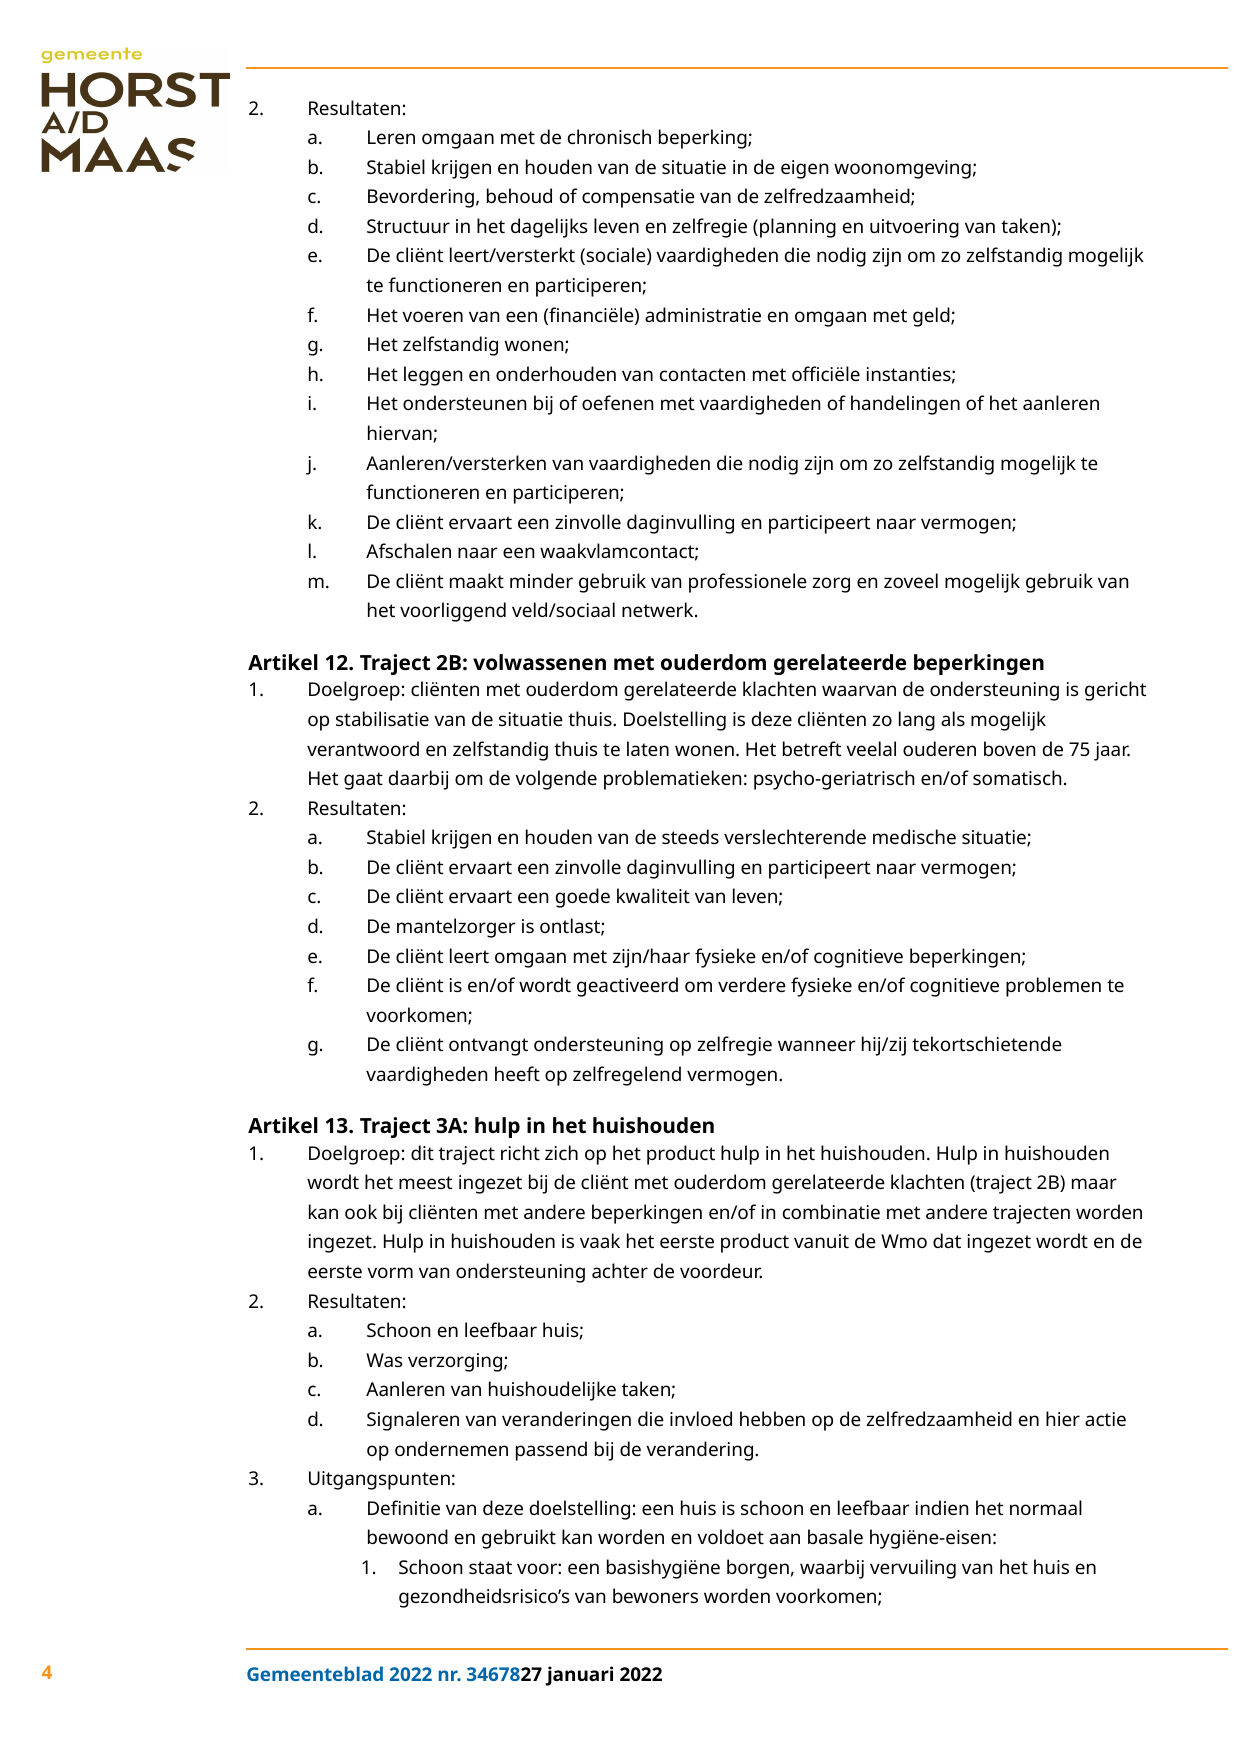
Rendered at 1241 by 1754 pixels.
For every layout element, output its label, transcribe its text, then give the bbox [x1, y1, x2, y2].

list De cliënt maakt minder gebruik van professionele zorg en zoveel mogelijk gebruik van het voorliggend veld/sociaal netwerk. [307, 568, 1152, 623]
list De cliënt leert omgaan met zijn/haar fysieke en/of cognitieve beperkingen; [307, 943, 1152, 968]
list Doelgroep: cliënten met ouderdom gerelateerde klachten waarvan de ondersteuning is gericht op stabilisatie van de situatie thuis. Doelstelling is deze cliënten zo lang als mogelijk verantwoord en zelfstandig thuis te laten wonen. Het betreft veelal ouderen boven de 75 jaar. Het gaat daarbij om de volgende problematieken: psycho-geriatrisch en/of somatisch. [248, 677, 1152, 791]
list Definitie van deze doelstelling: een huis is schoon en leefbaar indien het normaal bewoond en gebruikt kan worden en voldoet aan basale hygiëne-eisen: [307, 1495, 1152, 1550]
list Het zelfstandig wonen; [307, 331, 1152, 357]
list De cliënt ervaart een zinvolle daginvulling en participeert naar vermogen; [307, 854, 1152, 880]
list Stabiel krijgen en houden van de steeds verslechterende medische situatie; [307, 824, 1152, 850]
picture [41, 47, 231, 172]
list Het voeren van een (financiële) administratie en omgaan met geld; [307, 302, 1152, 328]
list Schoon en leefbaar huis; [307, 1317, 1152, 1343]
list De cliënt ervaart een zinvolle daginvulling en participeert naar vermogen; [307, 509, 1152, 535]
list Uitgangspunten: [248, 1465, 1152, 1491]
list Signaleren van veranderingen die invloed hebben op de zelfredzaamheid en hier actie op ondernemen passend bij de verandering. [307, 1406, 1152, 1462]
list Was verzorging; [307, 1347, 1152, 1373]
list Stabiel krijgen en houden van de situatie in de eigen woonomgeving; [307, 154, 1152, 180]
list De cliënt leert/versterkt (sociale) vaardigheden die nodig zijn om zo zelfstandig mogelijk te functioneren en participeren; [307, 243, 1152, 298]
list Structuur in het dagelijks leven en zelfregie (planning en uitvoering van taken); [307, 213, 1152, 239]
list Doelgroep: dit traject richt zich op het product hulp in het huishouden. Hulp in huishouden wordt het meest ingezet bij de cliënt met ouderdom gerelateerde klachten (traject 2B) maar kan ook bij cliënten met andere beperkingen en/of in combinatie met andere trajecten worden ingezet. Hulp in huishouden is vaak het eerste product vanuit de Wmo dat ingezet wordt en de eerste vorm van ondersteuning achter de voordeur. [248, 1140, 1152, 1284]
list De mantelzorger is ontlast; [307, 913, 1152, 939]
list Resultaten: [248, 1288, 1152, 1314]
text Artikel 13. Traject 3A: hulp in het huishouden [248, 1112, 1152, 1140]
list Aanleren van huishoudelijke taken; [307, 1377, 1152, 1402]
list Schoon staat voor: een basishygiëne borgen, waarbij vervuiling van het huis en gezondheidsrisico’s van bewoners worden voorkomen; [361, 1554, 1152, 1609]
list Bevordering, behoud of compensatie van de zelfredzaamheid; [307, 183, 1152, 209]
list Het leggen en onderhouden van contacten met officiële instanties; [307, 361, 1152, 387]
list Leren omgaan met de chronisch beperking; [307, 124, 1152, 150]
list De cliënt ontvangt ondersteuning op zelfregie wanneer hij/zij tekortschietende vaardigheden heeft op zelfregelend vermogen. [307, 1032, 1152, 1087]
list Afschalen naar een waakvlamcontact; [307, 538, 1152, 564]
list Het ondersteunen bij of oefenen met vaardigheden of handelingen of het aanleren hiervan; [307, 391, 1152, 446]
list Aanleren/versterken van vaardigheden die nodig zijn om zo zelfstandig mogelijk te functioneren en participeren; [307, 450, 1152, 505]
list De cliënt ervaart een goede kwaliteit van leven; [307, 884, 1152, 909]
text Artikel 12. Traject 2B: volwassenen met ouderdom gerelateerde beperkingen [248, 648, 1152, 677]
list Resultaten: [248, 795, 1152, 821]
list De cliënt is en/of wordt geactiveerd om verdere fysieke en/of cognitieve problemen te voorkomen; [307, 972, 1152, 1028]
list Resultaten: [248, 95, 1152, 121]
